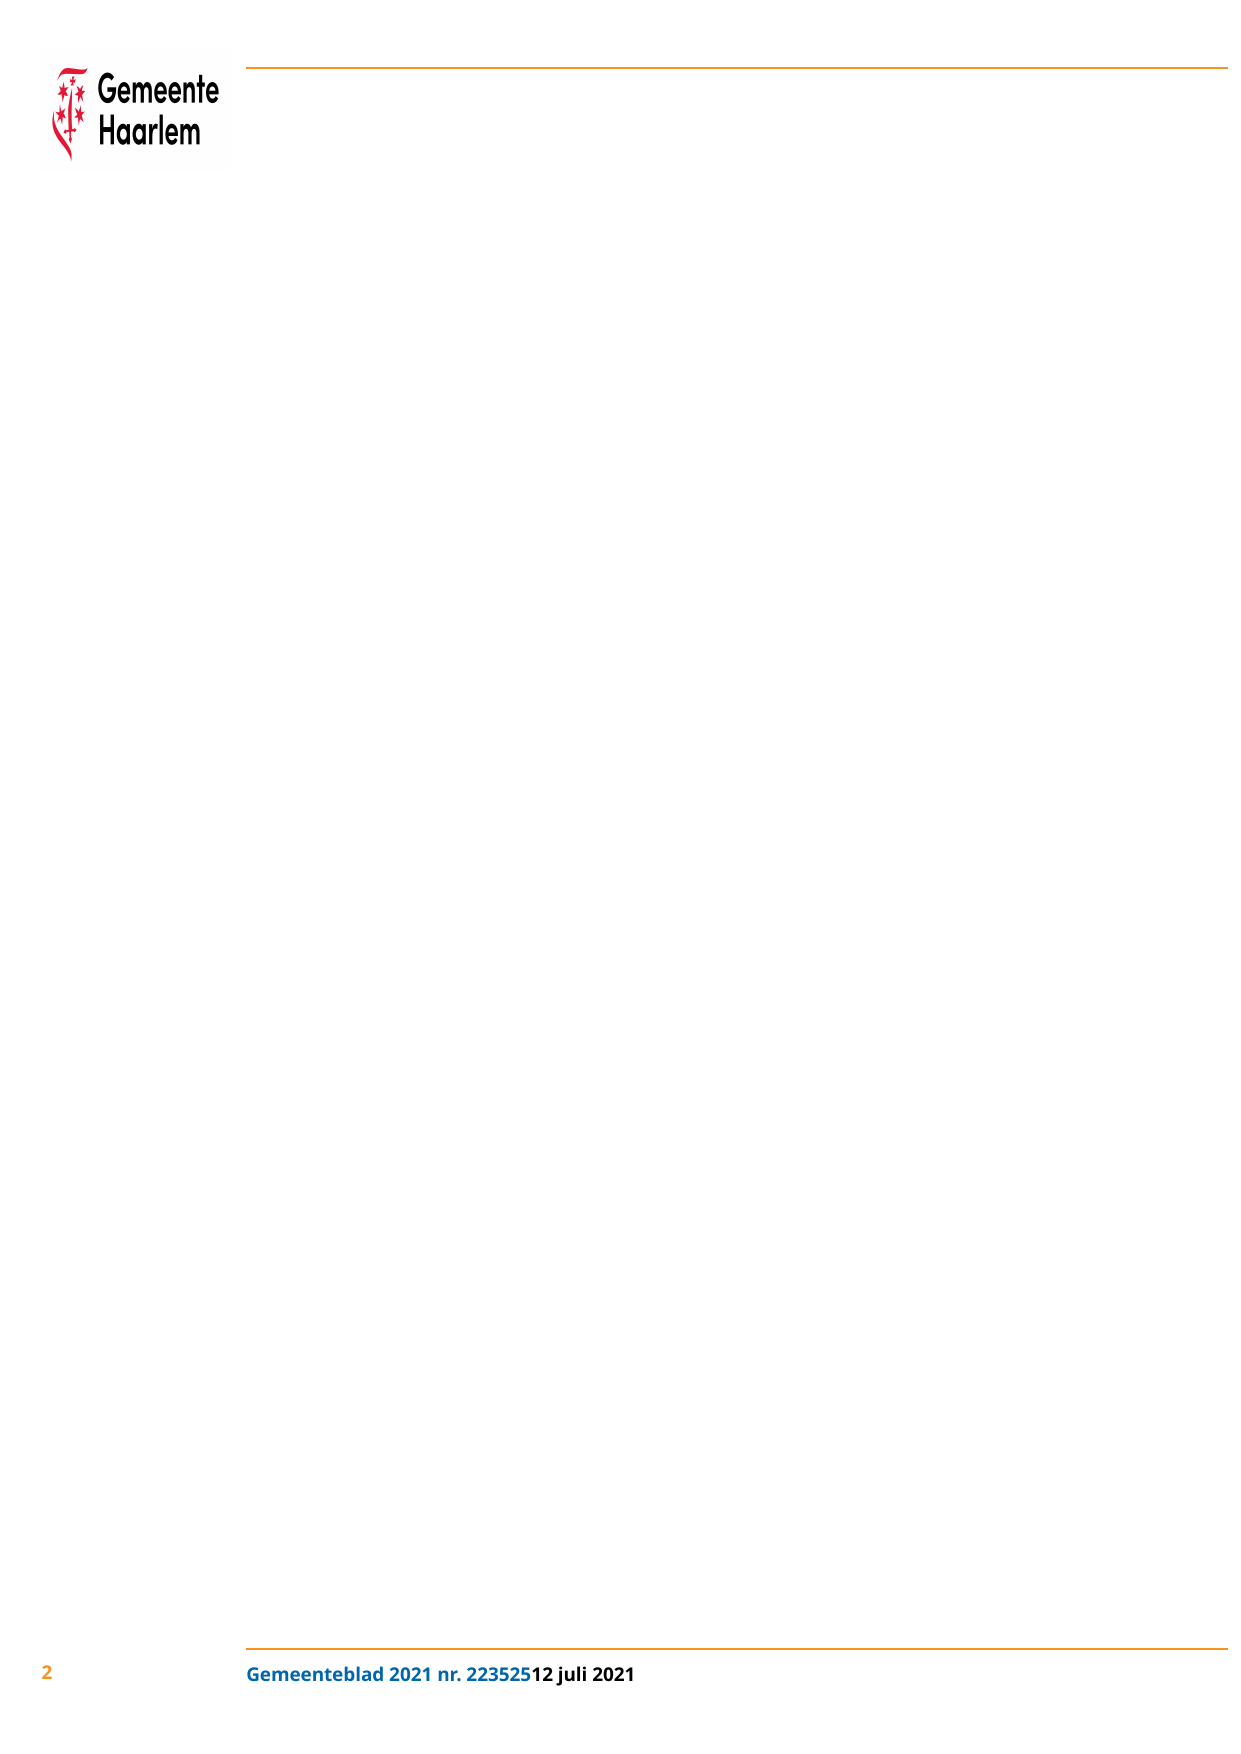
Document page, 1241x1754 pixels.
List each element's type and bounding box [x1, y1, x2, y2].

picture [41, 47, 231, 172]
